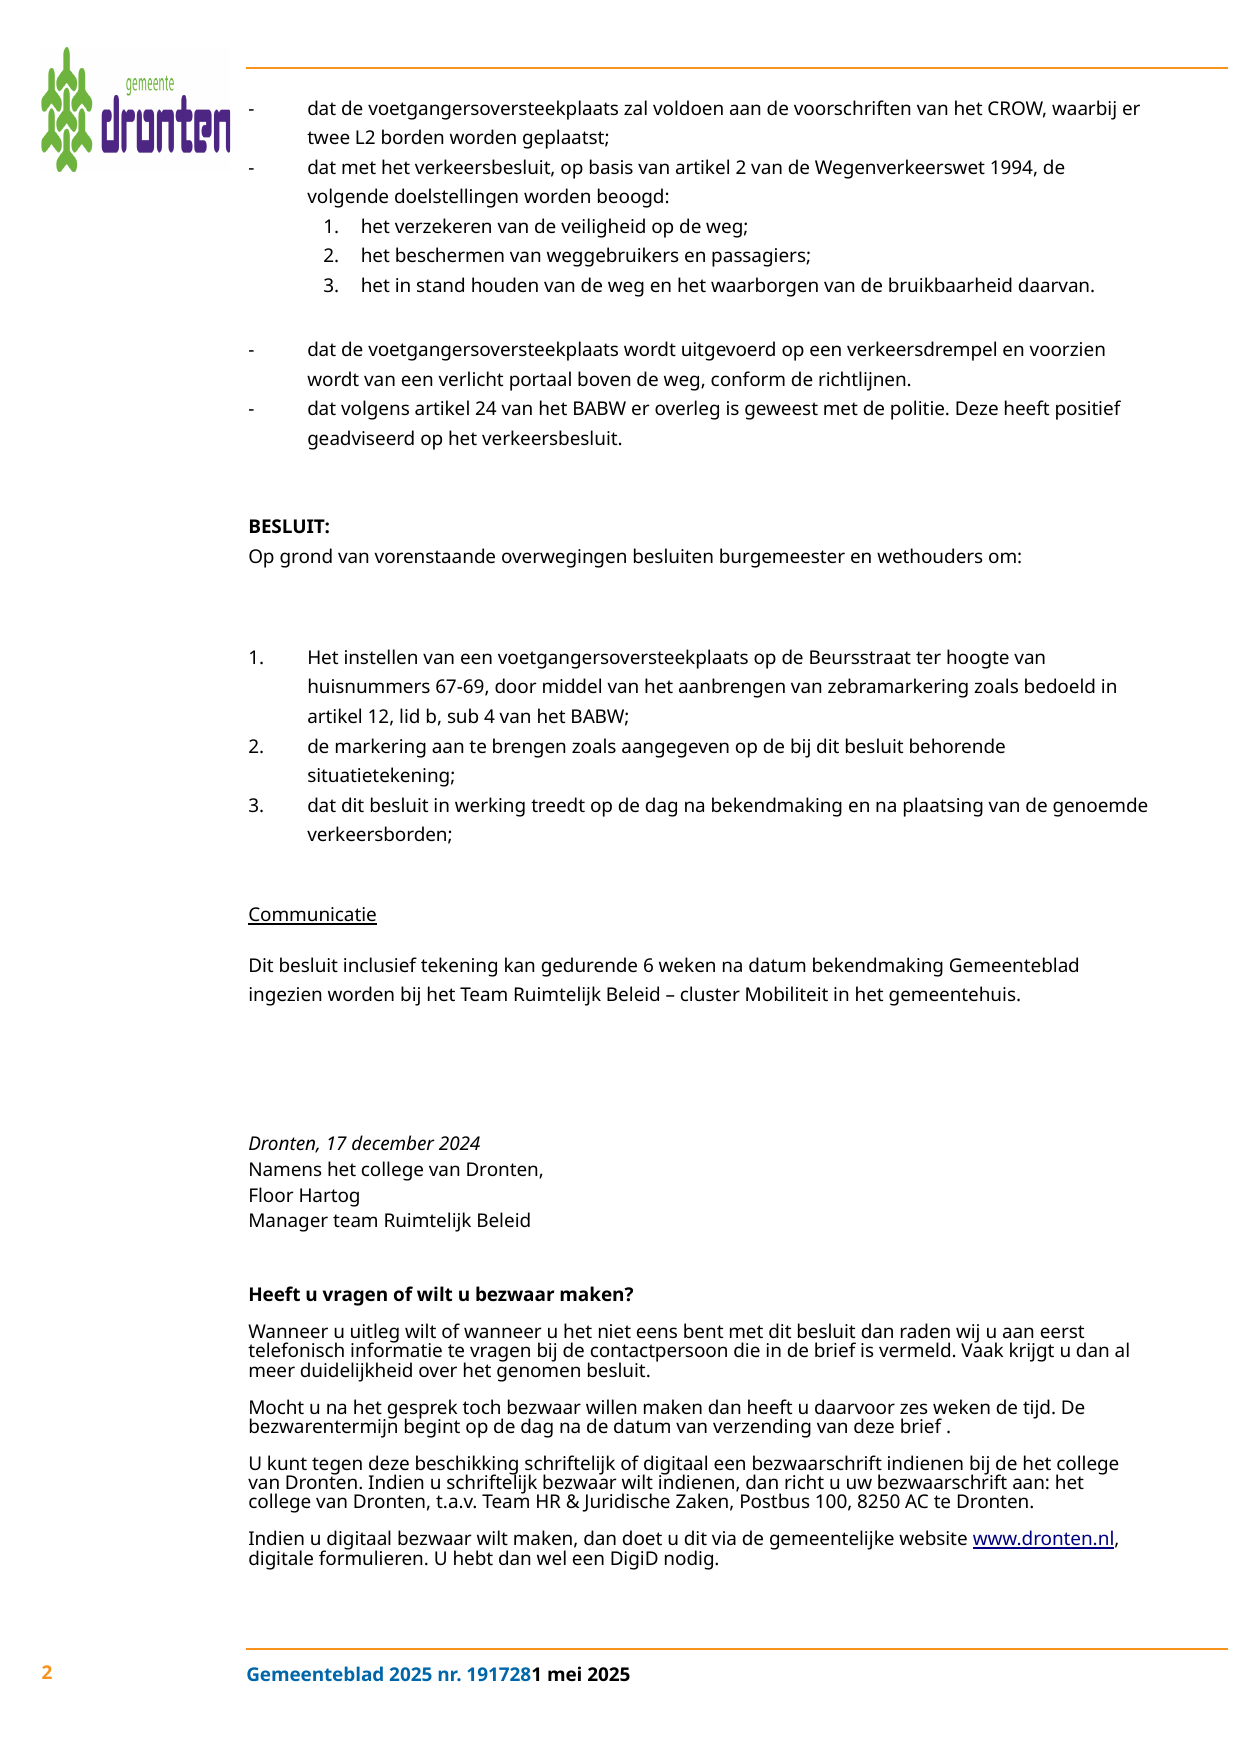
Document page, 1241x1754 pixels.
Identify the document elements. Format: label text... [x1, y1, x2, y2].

text Wanneer u uitleg wilt of wanneer u het niet eens bent met dit besluit dan raden wij u aan eerst telefonisch informatie te vragen bij de contactpersoon die in de brief is vermeld. Vaak krijgt u dan al meer duidelijkheid over het genomen besluit. [248, 1323, 1152, 1381]
text Heeft u vragen of wilt u bezwaar maken? [248, 1286, 1152, 1305]
list dat de voetgangersoversteekplaats wordt uitgevoerd op een verkeersdrempel en voorzien wordt van een verlicht portaal boven de weg, conform de richtlijnen. [248, 336, 1152, 392]
text Dit besluit inclusief tekening kan gedurende 6 weken na datum bekendmaking Gemeenteblad ingezien worden bij het Team Ruimtelijk Beleid – cluster Mobiliteit in het gemeentehuis. [248, 952, 1152, 1007]
picture [41, 47, 231, 172]
list dat volgens artikel 24 van het BABW er overleg is geweest met de politie. Deze heeft positief geadviseerd op het verkeersbesluit. [248, 395, 1152, 451]
list het beschermen van weggebruikers en passagiers; [323, 243, 1152, 268]
list Het instellen van een voetgangersoversteekplaats op de Beursstraat ter hoogte van huisnummers 67-69, door middel van het aanbrengen van zebramarkering zoals bedoeld in artikel 12, lid b, sub 4 van het BABW; [248, 644, 1152, 729]
list het in stand houden van de weg en het waarborgen van de bruikbaarheid daarvan. [323, 272, 1152, 298]
text Floor Hartog [248, 1182, 1152, 1207]
text Communicatie [248, 902, 1152, 927]
text Indien u digitaal bezwaar wilt maken, dan doet u dit via de gemeentelijke website www.dronten.nl, digitale formulieren. U hebt dan wel een DigiD nodig. [248, 1530, 1152, 1569]
list dat dit besluit in werking treedt op de dag na bekendmaking en na plaatsing van de genoemde verkeersborden; [248, 792, 1152, 847]
text Manager team Ruimtelijk Beleid [248, 1207, 1152, 1233]
text Dronten, 17 december 2024 [248, 1130, 1152, 1156]
text Mocht u na het gesprek toch bezwaar willen maken dan heeft u daarvoor zes weken de tijd. De bezwarentermijn begint op de dag na de datum van verzending van deze brief . [248, 1399, 1152, 1437]
list dat de voetgangersoversteekplaats zal voldoen aan de voorschriften van het CROW, waarbij er twee L2 borden worden geplaatst; [248, 95, 1152, 150]
text U kunt tegen deze beschikking schriftelijk of digitaal een bezwaarschrift indienen bij de het college van Dronten. Indien u schriftelijk bezwaar wilt indienen, dan richt u uw bezwaarschrift aan: het college van Dronten, t.a.v. Team HR & Juridische Zaken, Postbus 100, 8250 AC te Dronten. [248, 1455, 1152, 1513]
text Op grond van vorenstaande overwegingen besluiten burgemeester en wethouders om: [248, 543, 1152, 569]
list dat met het verkeersbesluit, op basis van artikel 2 van de Wegenverkeerswet 1994, de volgende doelstellingen worden beoogd: [248, 154, 1152, 209]
list de markering aan te brengen zoals aangegeven op de bij dit besluit behorende situatietekening; [248, 733, 1152, 788]
text Namens het college van Dronten, [248, 1156, 1152, 1182]
list het verzekeren van de veiligheid op de weg; [323, 213, 1152, 239]
text BESLUIT: [248, 514, 1152, 539]
